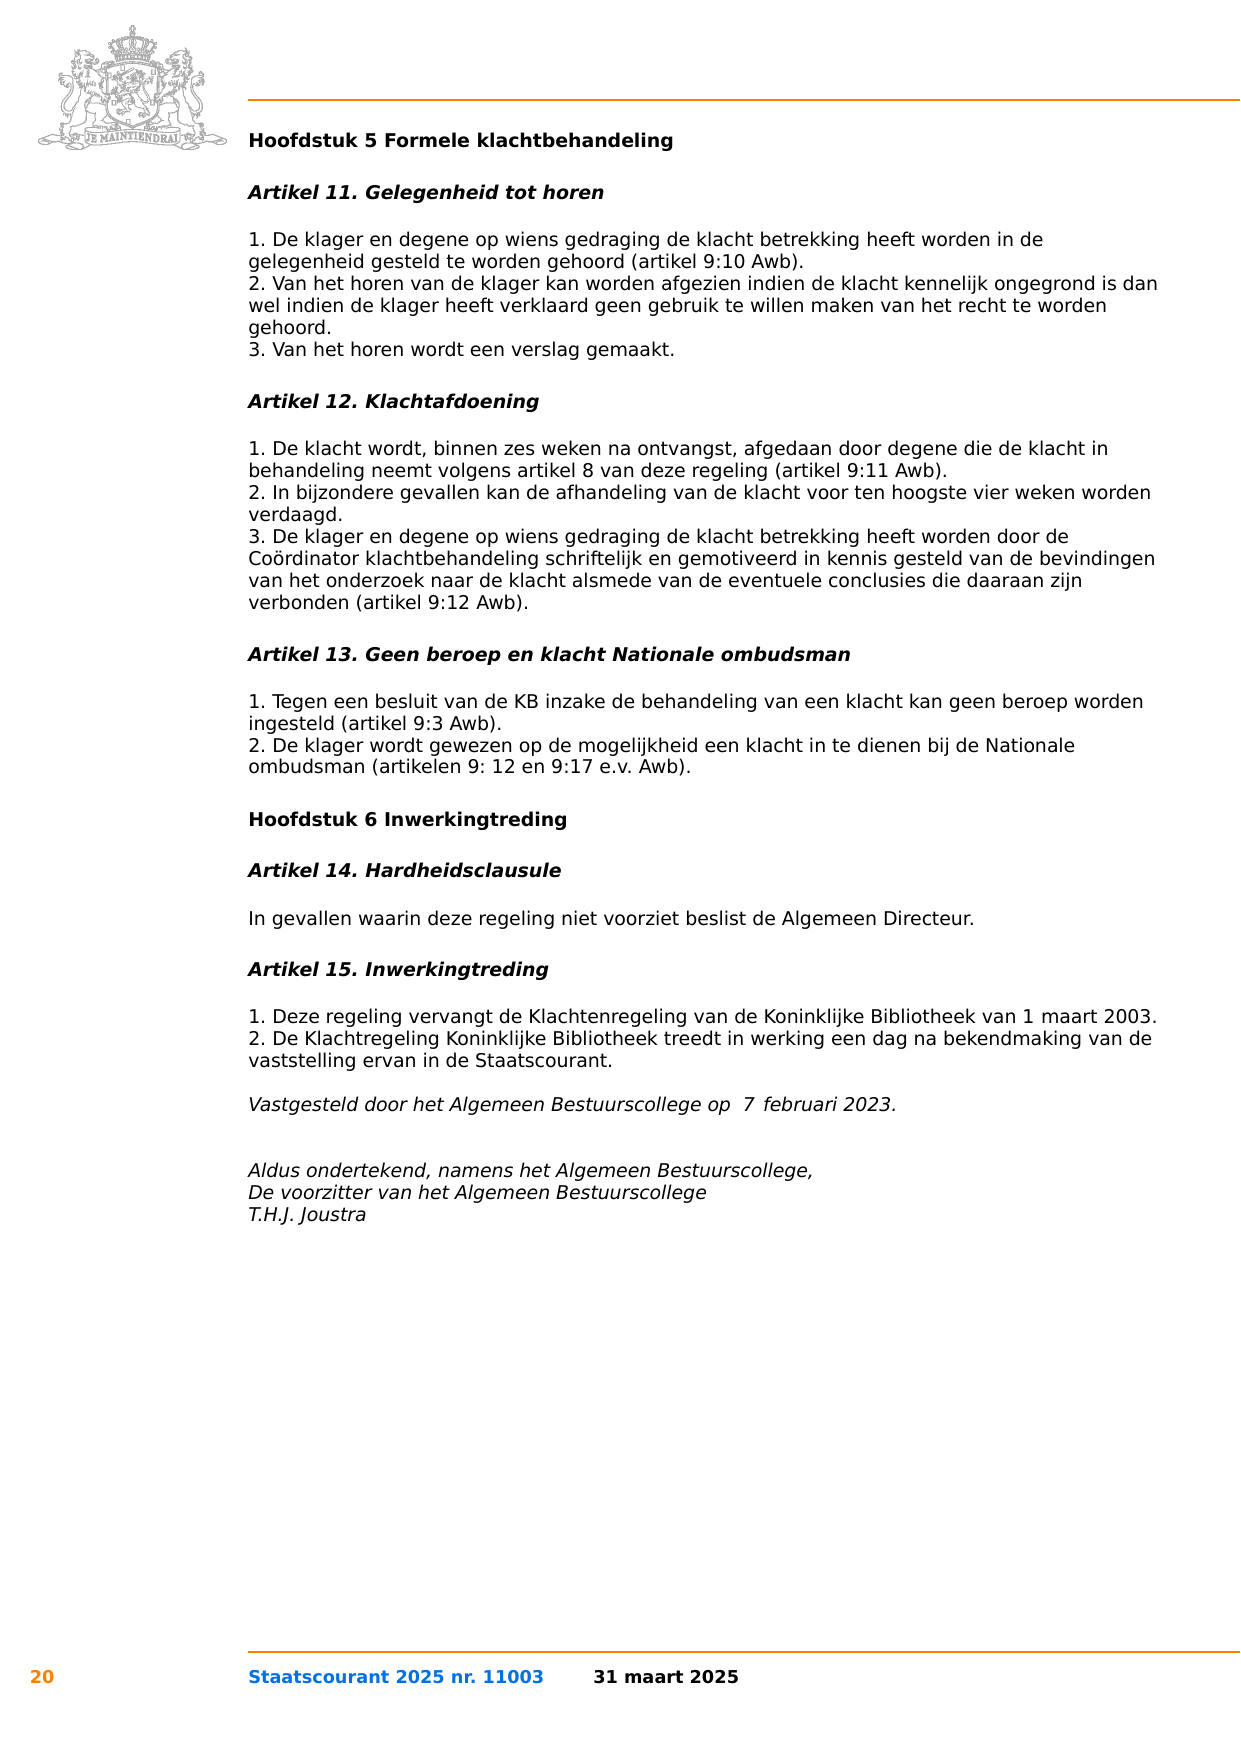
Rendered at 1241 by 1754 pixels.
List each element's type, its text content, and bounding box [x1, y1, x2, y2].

text 1. De klager en degene op wiens gedraging de klacht betrekking heeft worden in de gelegenheid gesteld te worden gehoord (artikel 9:10 Awb). [248, 229, 1163, 273]
text 2. Van het horen van de klager kan worden afgezien indien de klacht kennelijk ongegrond is dan wel indien de klager heeft verklaard geen gebruik te willen maken van het recht te worden gehoord. [248, 273, 1163, 339]
subtitle Artikel 12. Klachtafdoening [248, 391, 1163, 413]
text 2. De Klachtregeling Koninklijke Bibliotheek treedt in werking een dag na bekendmaking van de vaststelling ervan in de Staatscourant. [248, 1028, 1163, 1072]
text 1. Deze regeling vervangt de Klachtenregeling van de Koninklijke Bibliotheek van 1 maart 2003. [248, 1006, 1163, 1028]
text 2. De klager wordt gewezen op de mogelijkheid een klacht in te dienen bij de Nationale ombudsman (artikelen 9: 12 en 9:17 e.v. Awb). [248, 734, 1163, 778]
subtitle Hoofdstuk 5 Formele klachtbehandeling [248, 130, 1163, 152]
text 1. De klacht wordt, binnen zes weken na ontvangst, afgedaan door degene die de klacht in behandeling neemt volgens artikel 8 van deze regeling (artikel 9:11 Awb). [248, 438, 1163, 482]
text 1. Tegen een besluit van de KB inzake de behandeling van een klacht kan geen beroep worden ingesteld (artikel 9:3 Awb). [248, 691, 1163, 734]
text 3. De klager en degene op wiens gedraging de klacht betrekking heeft worden door de Coördinator klachtbehandeling schriftelijk en gemotiveerd in kennis gesteld van de bevindingen van het onderzoek naar de klacht alsmede van de eventuele conclusies die daaraan zijn verbonden (artikel 9:12 Awb). [248, 526, 1163, 613]
subtitle Artikel 11. Gelegenheid tot horen [248, 182, 1163, 204]
text In gevallen waarin deze regeling niet voorziet beslist de Algemeen Directeur. [248, 907, 1163, 929]
picture [38, 25, 227, 150]
subtitle Artikel 13. Geen beroep en klacht Nationale ombudsman [248, 643, 1163, 666]
text 3. Van het horen wordt een verslag gemaakt. [248, 339, 1163, 361]
subtitle Artikel 14. Hardheidsclausule [248, 860, 1163, 882]
subtitle Hoofdstuk 6 Inwerkingtreding [248, 808, 1163, 830]
text Aldus ondertekend, namens het Algemeen Bestuurscollege, De voorzitter van het Algemeen Bestuurscollege T.H.J. Joustra [248, 1138, 1163, 1226]
text 2. In bijzondere gevallen kan de afhandeling van de klacht voor ten hoogste vier weken worden verdaagd. [248, 482, 1163, 526]
text Vastgesteld door het Algemeen Bestuurscollege op 7 februari 2023. [248, 1094, 1163, 1116]
subtitle Artikel 15. Inwerkingtreding [248, 959, 1163, 981]
